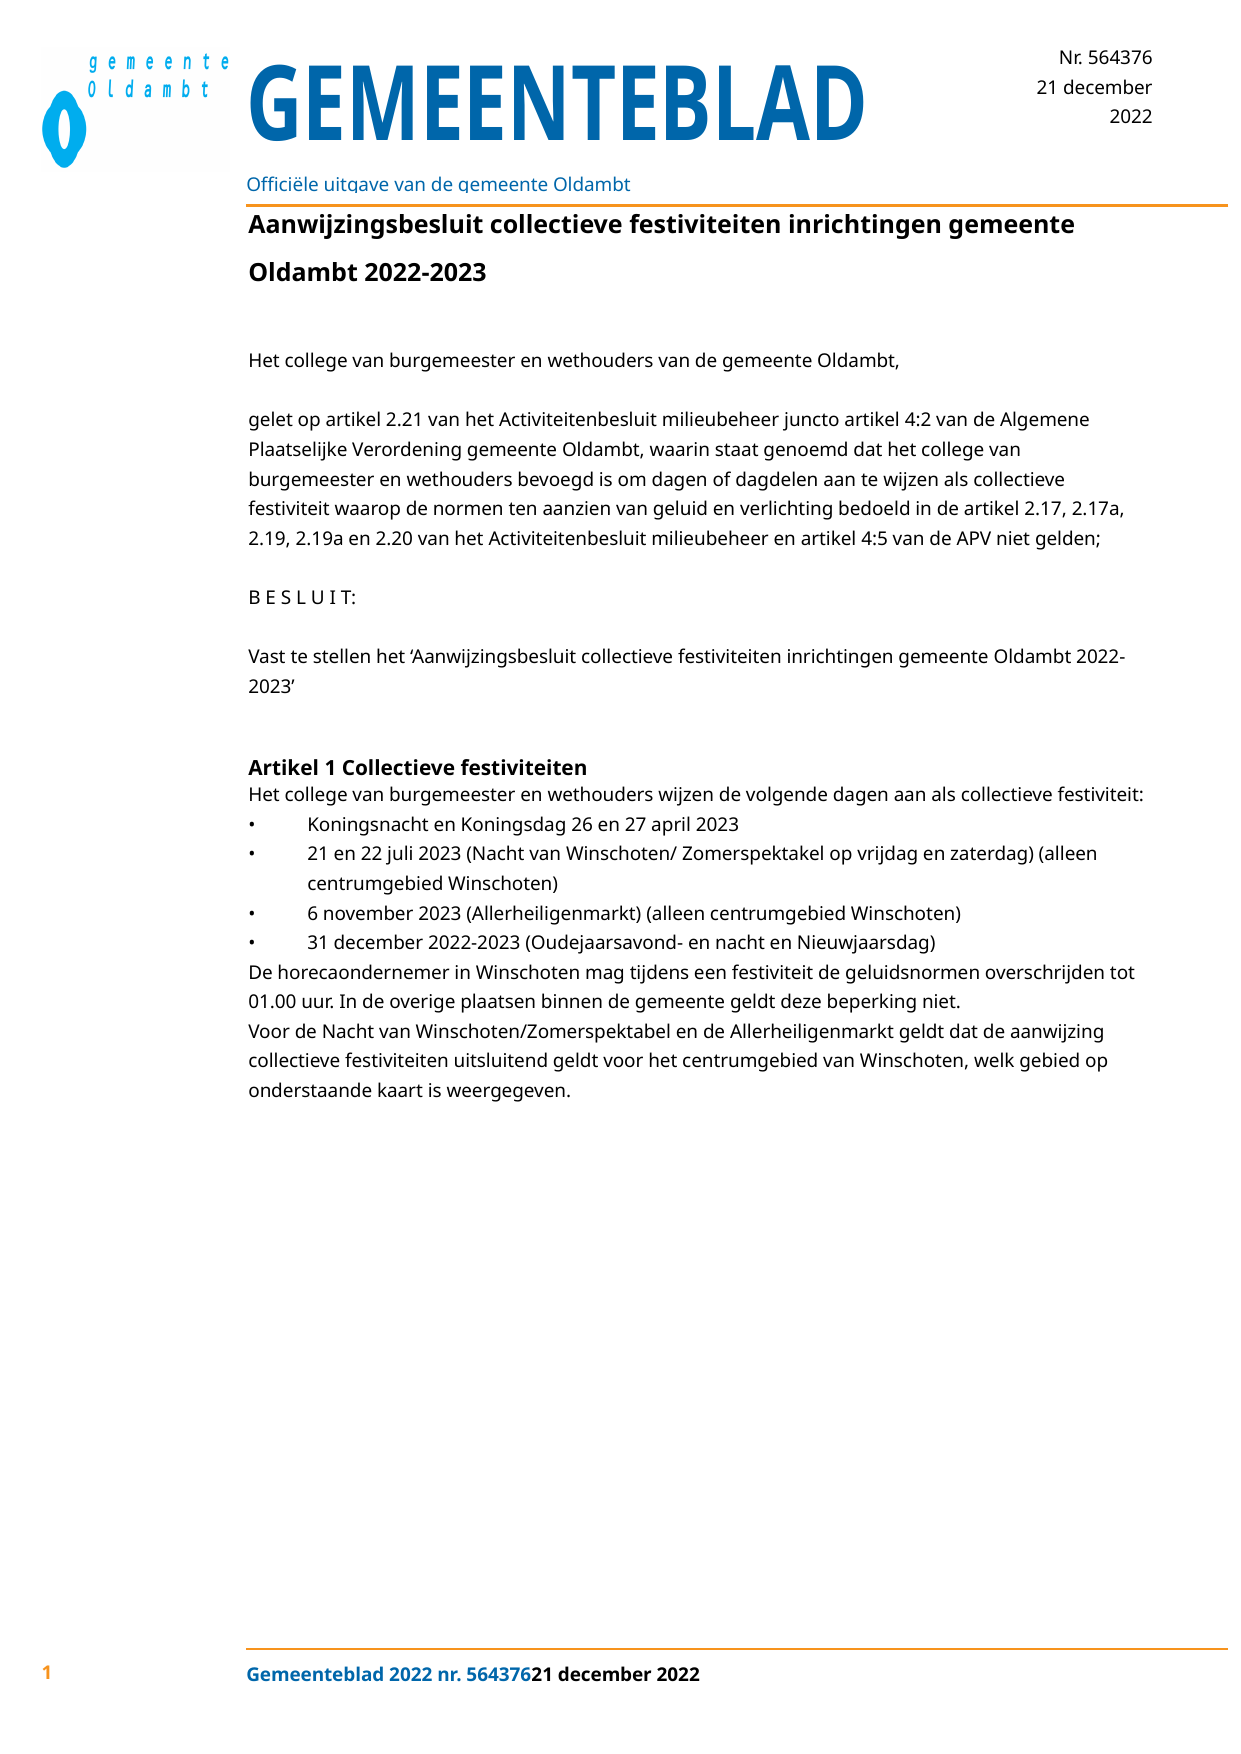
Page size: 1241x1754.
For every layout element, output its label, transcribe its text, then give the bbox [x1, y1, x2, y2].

text gelet op artikel 2.21 van het Activiteitenbesluit milieubeheer juncto artikel 4:2 van de Algemene Plaatselijke Verordening gemeente Oldambt, waarin staat genoemd dat het college van burgemeester en wethouders bevoegd is om dagen of dagdelen aan te wijzen als collectieve festiviteit waarop de normen ten aanzien van geluid en verlichting bedoeld in de artikel 2.17, 2.17a, 2.19, 2.19a en 2.20 van het Activiteitenbesluit milieubeheer en artikel 4:5 van de APV niet gelden; [248, 407, 1152, 551]
text Het college van burgemeester en wethouders wijzen de volgende dagen aan als collectieve festiviteit: [248, 781, 1152, 807]
text Aanwijzingsbesluit collectieve festiviteiten inrichtingen gemeente Oldambt 2022-2023 [248, 207, 1152, 288]
text Voor de Nacht van Winschoten/Zomerspektabel en de Allerheiligenmarkt geldt dat de aanwijzing collectieve festiviteiten uitsluitend geldt voor het centrumgebied van Winschoten, welk gebied op onderstaande kaart is weergegeven. [248, 1018, 1152, 1103]
text Vast te stellen het ‘Aanwijzingsbesluit collectieve festiviteiten inrichtingen gemeente Oldambt 2022-2023’ [248, 643, 1152, 699]
list 6 november 2023 (Allerheiligenmarkt) (alleen centrumgebied Winschoten) [248, 900, 1152, 925]
picture [41, 47, 231, 172]
list Koningsnacht en Koningsdag 26 en 27 april 2023 [248, 811, 1152, 837]
text Het college van burgemeester en wethouders van de gemeente Oldambt, [248, 347, 1152, 373]
text Artikel 1 Collectieve festiviteiten [248, 753, 1152, 781]
text B E S L U I T: [248, 584, 1152, 610]
list 31 december 2022-2023 (Oudejaarsavond- en nacht en Nieuwjaarsdag) [248, 929, 1152, 955]
text De horecaondernemer in Winschoten mag tijdens een festiviteit de geluidsnormen overschrijden tot 01.00 uur. In de overige plaatsen binnen de gemeente geldt deze beperking niet. [248, 959, 1152, 1014]
list 21 en 22 juli 2023 (Nacht van Winschoten/ Zomerspektakel op vrijdag en zaterdag) (alleen centrumgebied Winschoten) [248, 841, 1152, 896]
